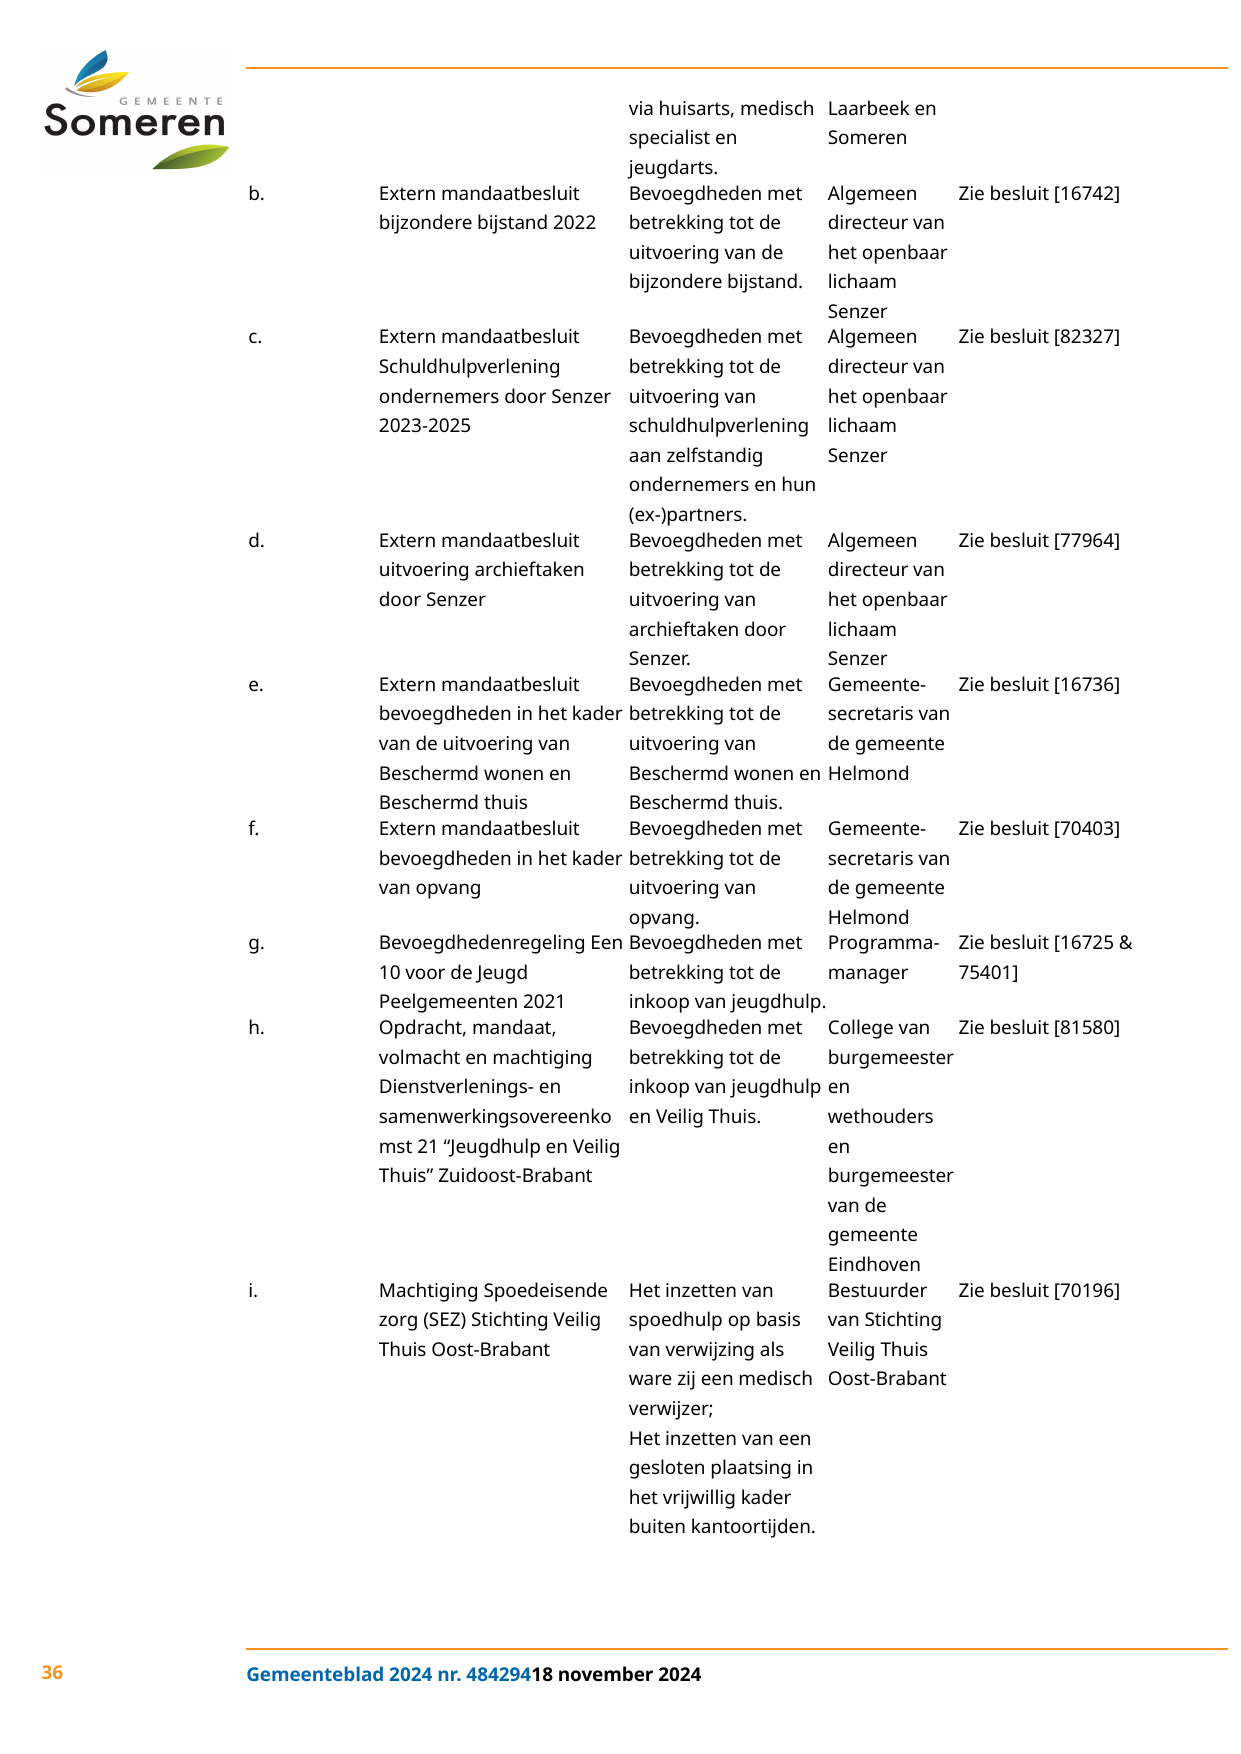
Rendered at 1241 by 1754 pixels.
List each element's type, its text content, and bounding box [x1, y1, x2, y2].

table_cell Opdracht, mandaat, volmacht en machtiging Dienstverlenings- en samenwerkingsovereenkomst 21 “Jeugdhulp en Veilig Thuis” Zuidoost-Brabant [379, 1015, 629, 1277]
table_cell [958, 95, 1152, 180]
table_cell Extern mandaatbesluit bevoegdheden in het kader van de uitvoering van Beschermd wonen en Beschermd thuis [379, 671, 629, 815]
picture [41, 47, 231, 172]
table_cell d. [248, 527, 379, 671]
table_cell Extern mandaatbesluit bevoegdheden in het kader van opvang [379, 815, 629, 929]
table_cell c. [248, 324, 379, 527]
table_cell Bevoegdheden met betrekking tot de uitvoering van Beschermd wonen en Beschermd thuis. [629, 671, 828, 815]
table_cell [248, 95, 379, 180]
table_cell Bevoegdheden met betrekking tot de inkoop van jeugdhulp en Veilig Thuis. [629, 1015, 828, 1277]
table_cell Het inzetten van spoedhulp op basis van verwijzing als ware zij een medisch verwijzer; Het inzetten van een gesloten plaatsing in het vrijwillig kader buiten kantoortijden. [629, 1277, 828, 1539]
table_cell Extern mandaatbesluit bijzondere bijstand 2022 [379, 180, 629, 324]
table_cell Bevoegdheden met betrekking tot de uitvoering van opvang. [629, 815, 828, 929]
table_cell Zie besluit [77964] [958, 527, 1152, 671]
table_cell Bevoegdheden met betrekking tot de inkoop van jeugdhulp. [629, 930, 828, 1014]
table_cell Algemeen directeur van het openbaar lichaam Senzer [828, 180, 958, 324]
table_cell via huisarts, medisch specialist en jeugdarts. [629, 95, 828, 180]
table_cell f. [248, 815, 379, 929]
table_cell Zie besluit [16725 & 75401] [958, 930, 1152, 1014]
table_cell Zie besluit [16736] [958, 671, 1152, 815]
table_cell Programma-manager [828, 930, 958, 1014]
table_cell [379, 95, 629, 180]
table_cell Gemeente-secretaris van de gemeente Helmond [828, 671, 958, 815]
table_cell Gemeente-secretaris van de gemeente Helmond [828, 815, 958, 929]
table_cell i. [248, 1277, 379, 1539]
table_cell Algemeen directeur van het openbaar lichaam Senzer [828, 527, 958, 671]
table_cell Zie besluit [82327] [958, 324, 1152, 527]
table_cell g. [248, 930, 379, 1014]
table_cell Bestuurder van Stichting Veilig Thuis Oost-Brabant [828, 1277, 958, 1539]
table_cell Zie besluit [16742] [958, 180, 1152, 324]
table_cell Bevoegdheden met betrekking tot de uitvoering van archieftaken door Senzer. [629, 527, 828, 671]
table_cell Algemeen directeur van het openbaar lichaam Senzer [828, 324, 958, 527]
table_cell Extern mandaatbesluit Schuldhulpverlening ondernemers door Senzer 2023-2025 [379, 324, 629, 527]
table_cell Zie besluit [70196] [958, 1277, 1152, 1539]
table_cell Extern mandaatbesluit uitvoering archieftaken door Senzer [379, 527, 629, 671]
table_cell h. [248, 1015, 379, 1277]
table_cell College van burgemeester en wethouders en burgemeester van de gemeente Eindhoven [828, 1015, 958, 1277]
table_cell Zie besluit [70403] [958, 815, 1152, 929]
table_cell Machtiging Spoedeisende zorg (SEZ) Stichting Veilig Thuis Oost-Brabant [379, 1277, 629, 1539]
table_cell e. [248, 671, 379, 815]
table_cell Bevoegdheden met betrekking tot de uitvoering van de bijzondere bijstand. [629, 180, 828, 324]
table_cell b. [248, 180, 379, 324]
table_cell Bevoegdheden met betrekking tot de uitvoering van schuldhulpverlening aan zelfstandig ondernemers en hun (ex-)partners. [629, 324, 828, 527]
table_cell Laarbeek en Someren [828, 95, 958, 180]
table_cell Bevoegdhedenregeling Een 10 voor de Jeugd Peelgemeenten 2021 [379, 930, 629, 1014]
table_cell Zie besluit [81580] [958, 1015, 1152, 1277]
